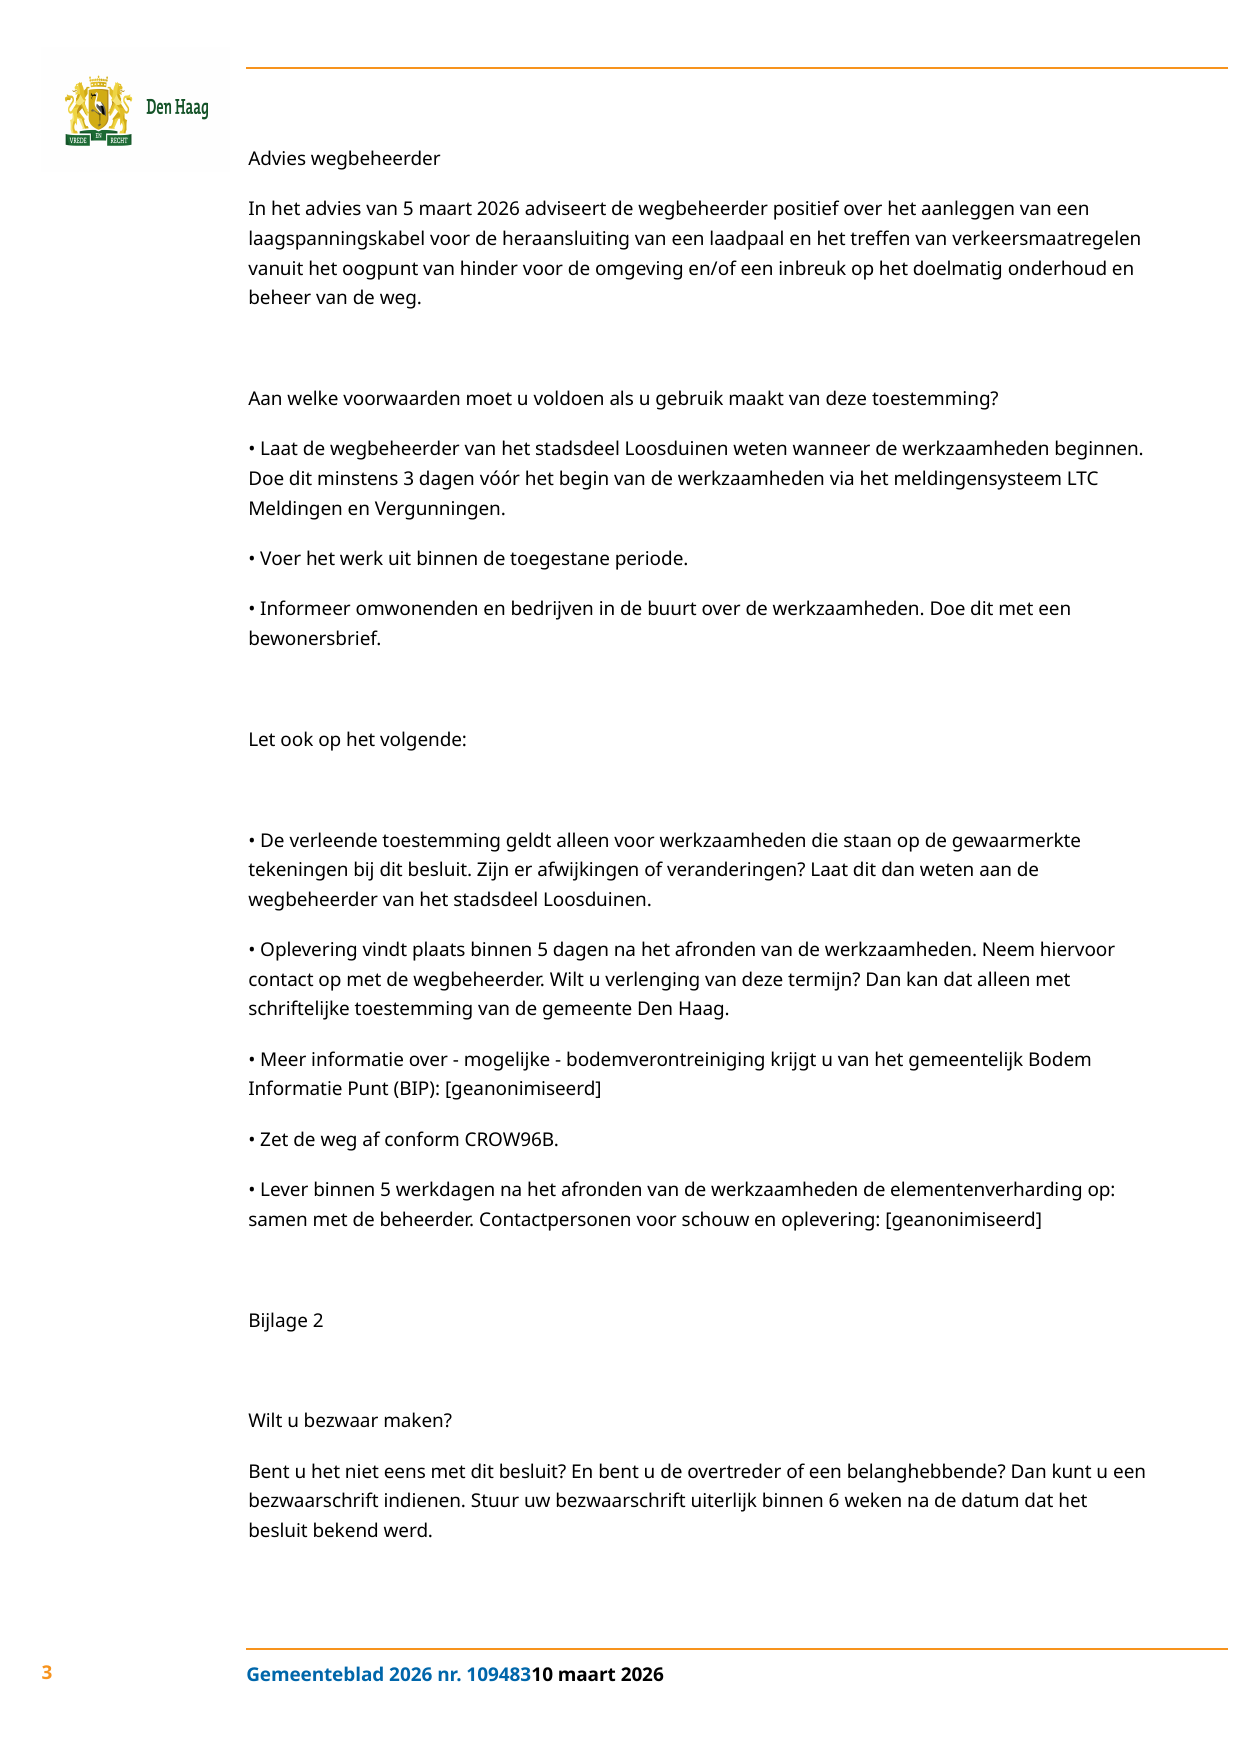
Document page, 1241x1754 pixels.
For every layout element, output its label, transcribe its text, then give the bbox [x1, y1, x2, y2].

picture [41, 47, 231, 172]
text • Informeer omwonenden en bedrijven in de buurt over de werkzaamheden. Doe dit met een bewonersbrief. [248, 596, 1152, 651]
text Bent u het niet eens met dit besluit? En bent u de overtreder of een belanghebbende? Dan kunt u een bezwaarschrift indienen. Stuur uw bezwaarschrift uiterlijk binnen 6 weken na de datum dat het besluit bekend werd. [248, 1458, 1152, 1543]
text • De verleende toestemming geldt alleen voor werkzaamheden die staan op de gewaarmerkte tekeningen bij dit besluit. Zijn er afwijkingen of veranderingen? Laat dit dan weten aan de wegbeheerder van het stadsdeel Loosduinen. [248, 827, 1152, 912]
text In het advies van 5 maart 2026 adviseert de wegbeheerder positief over het aanleggen van een laagspanningskabel voor de heraansluiting van een laadpaal en het treffen van verkeersmaatregelen vanuit het oogpunt van hinder voor de omgeving en/of een inbreuk op het doelmatig onderhoud en beheer van de weg. [248, 196, 1152, 310]
text • Lever binnen 5 werkdagen na het afronden van de werkzaamheden de elementenverharding op: samen met de beheerder. Contactpersonen voor schouw en oplevering: [geanonimiseerd] [248, 1176, 1152, 1232]
text • Oplevering vindt plaats binnen 5 dagen na het afronden van de werkzaamheden. Neem hiervoor contact op met de wegbeheerder. Wilt u verlenging van deze termijn? Dan kan dat alleen met schriftelijke toestemming van de gemeente Den Haag. [248, 936, 1152, 1021]
text • Voer het werk uit binnen de toegestane periode. [248, 545, 1152, 571]
text Bijlage 2 [248, 1307, 1152, 1333]
text Advies wegbeheerder [248, 145, 1152, 171]
text Let ook op het volgende: [248, 726, 1152, 752]
text • Zet de weg af conform CROW96B. [248, 1126, 1152, 1152]
text Aan welke voorwaarden moet u voldoen als u gebruik maakt van deze toestemming? [248, 385, 1152, 411]
text • Laat de wegbeheerder van het stadsdeel Loosduinen weten wanneer de werkzaamheden beginnen. Doe dit minstens 3 dagen vóór het begin van de werkzaamheden via het meldingensysteem LTC Meldingen en Vergunningen. [248, 436, 1152, 521]
text • Meer informatie over - mogelijke - bodemverontreiniging krijgt u van het gemeentelijk Bodem Informatie Punt (BIP): [geanonimiseerd] [248, 1046, 1152, 1101]
text Wilt u bezwaar maken? [248, 1408, 1152, 1433]
